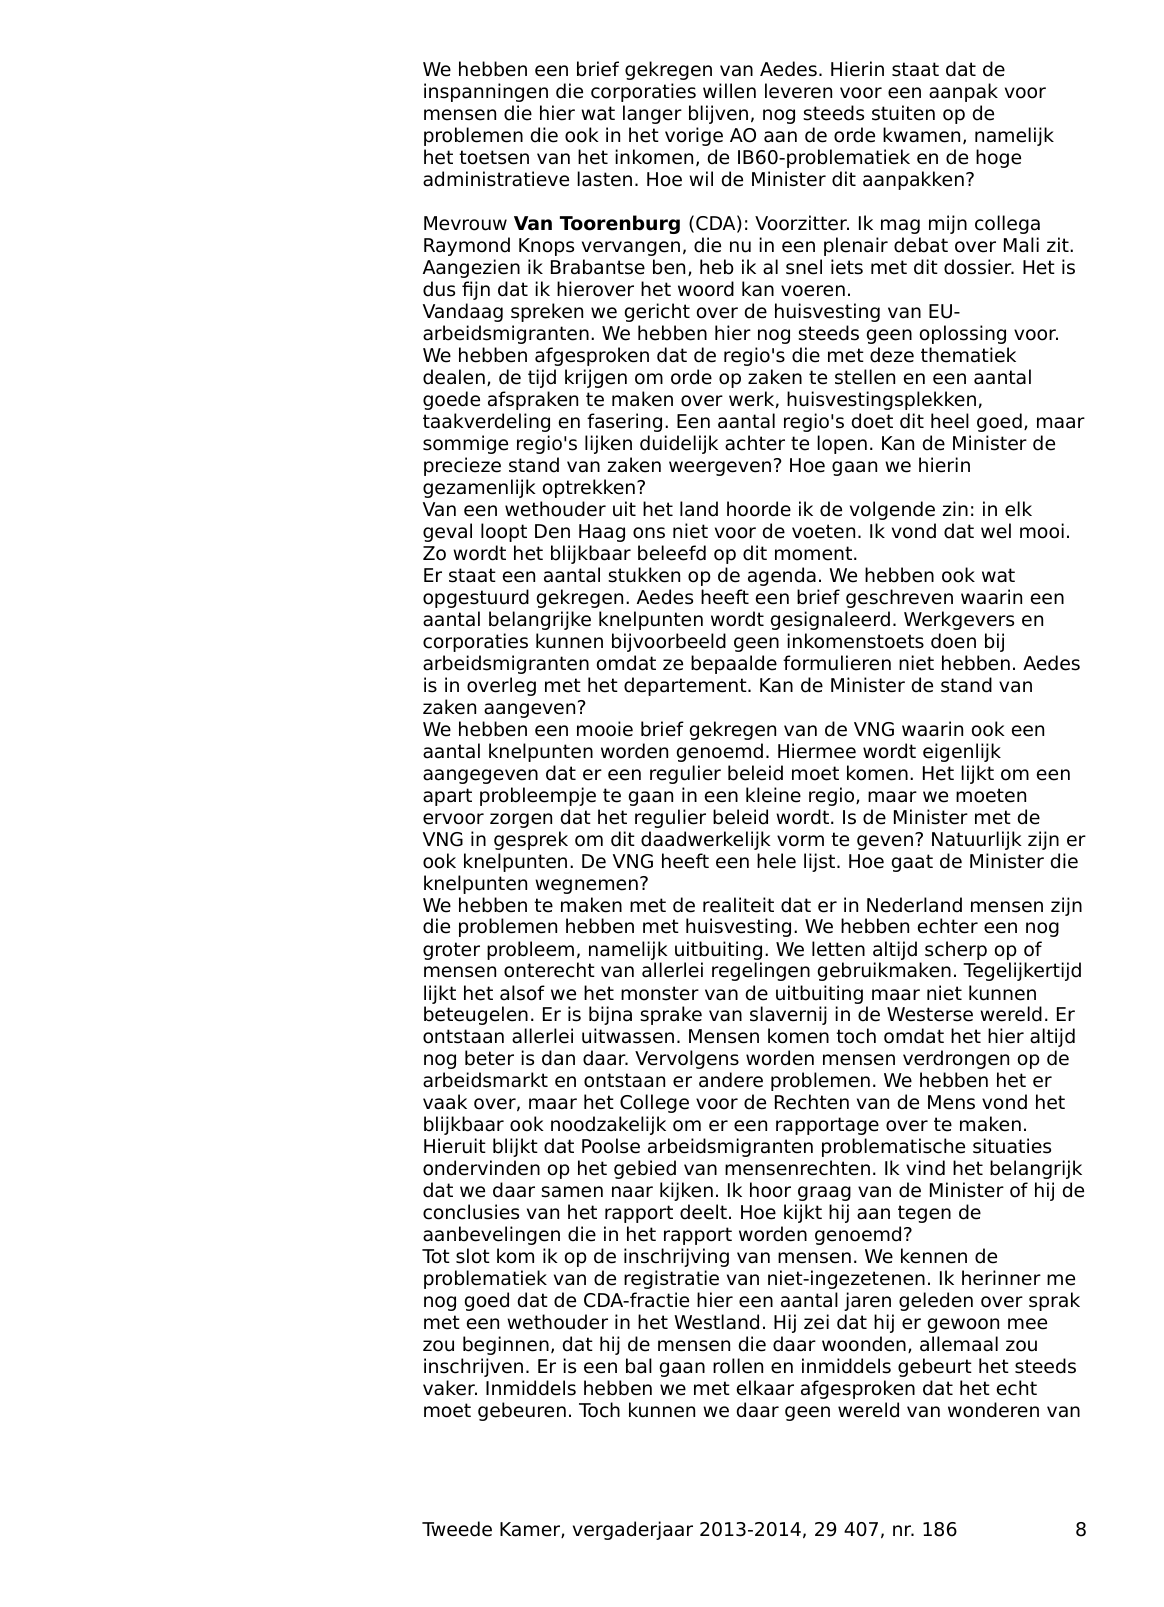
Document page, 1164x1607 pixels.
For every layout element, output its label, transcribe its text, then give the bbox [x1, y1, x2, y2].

text We hebben een brief gekregen van Aedes. Hierin staat dat de inspanningen die corporaties willen leveren voor een aanpak voor mensen die hier wat langer blijven, nog steeds stuiten op de problemen die ook in het vorige AO aan de orde kwamen, namelijk het toetsen van het inkomen, de IB60-problematiek en de hoge administratieve lasten. Hoe wil de Minister dit aanpakken? [422, 59, 1087, 191]
text We hebben een mooie brief gekregen van de VNG waarin ook een aantal knelpunten worden genoemd. Hiermee wordt eigenlijk aangegeven dat er een regulier beleid moet komen. Het lijkt om een apart probleempje te gaan in een kleine regio, maar we moeten ervoor zorgen dat het regulier beleid wordt. Is de Minister met de VNG in gesprek om dit daadwerkelijk vorm te geven? Natuurlijk zijn er ook knelpunten. De VNG heeft een hele lijst. Hoe gaat de Minister die knelpunten wegnemen? [422, 719, 1087, 894]
text Vandaag spreken we gericht over de huisvesting van EU-arbeidsmigranten. We hebben hier nog steeds geen oplossing voor. We hebben afgesproken dat de regio's die met deze thematiek dealen, de tijd krijgen om orde op zaken te stellen en een aantal goede afspraken te maken over werk, huisvestingsplekken, taakverdeling en fasering. Een aantal regio's doet dit heel goed, maar sommige regio's lijken duidelijk achter te lopen. Kan de Minister de precieze stand van zaken weergeven? Hoe gaan we hierin gezamenlijk optrekken? [422, 301, 1087, 499]
text Mevrouw Van Toorenburg (CDA): Voorzitter. Ik mag mijn collega Raymond Knops vervangen, die nu in een plenair debat over Mali zit. Aangezien ik Brabantse ben, heb ik al snel iets met dit dossier. Het is dus fijn dat ik hierover het woord kan voeren. [422, 213, 1087, 301]
text We hebben te maken met de realiteit dat er in Nederland mensen zijn die problemen hebben met huisvesting. We hebben echter een nog groter probleem, namelijk uitbuiting. We letten altijd scherp op of mensen onterecht van allerlei regelingen gebruikmaken. Tegelijkertijd lijkt het alsof we het monster van de uitbuiting maar niet kunnen beteugelen. Er is bijna sprake van slavernij in de Westerse wereld. Er ontstaan allerlei uitwassen. Mensen komen toch omdat het hier altijd nog beter is dan daar. Vervolgens worden mensen verdrongen op de arbeidsmarkt en ontstaan er andere problemen. We hebben het er vaak over, maar het College voor de Rechten van de Mens vond het blijkbaar ook noodzakelijk om er een rapportage over te maken. Hieruit blijkt dat Poolse arbeidsmigranten problematische situaties ondervinden op het gebied van mensenrechten. Ik vind het belangrijk dat we daar samen naar kijken. Ik hoor graag van de Minister of hij de conclusies van het rapport deelt. Hoe kijkt hij aan tegen de aanbevelingen die in het rapport worden genoemd? [422, 894, 1087, 1246]
text Van een wethouder uit het land hoorde ik de volgende zin: in elk geval loopt Den Haag ons niet voor de voeten. Ik vond dat wel mooi. Zo wordt het blijkbaar beleefd op dit moment. [422, 499, 1087, 565]
text Er staat een aantal stukken op de agenda. We hebben ook wat opgestuurd gekregen. Aedes heeft een brief geschreven waarin een aantal belangrijke knelpunten wordt gesignaleerd. Werkgevers en corporaties kunnen bijvoorbeeld geen inkomenstoets doen bij arbeidsmigranten omdat ze bepaalde formulieren niet hebben. Aedes is in overleg met het departement. Kan de Minister de stand van zaken aangeven? [422, 565, 1087, 719]
text Tot slot kom ik op de inschrijving van mensen. We kennen de problematiek van de registratie van niet-ingezetenen. Ik herinner me nog goed dat de CDA-fractie hier een aantal jaren geleden over sprak met een wethouder in het Westland. Hij zei dat hij er gewoon mee zou beginnen, dat hij de mensen die daar woonden, allemaal zou inschrijven. Er is een bal gaan rollen en inmiddels gebeurt het steeds vaker. Inmiddels hebben we met elkaar afgesproken dat het echt moet gebeuren. Toch kunnen we daar geen wereld van wonderen van [422, 1246, 1087, 1422]
